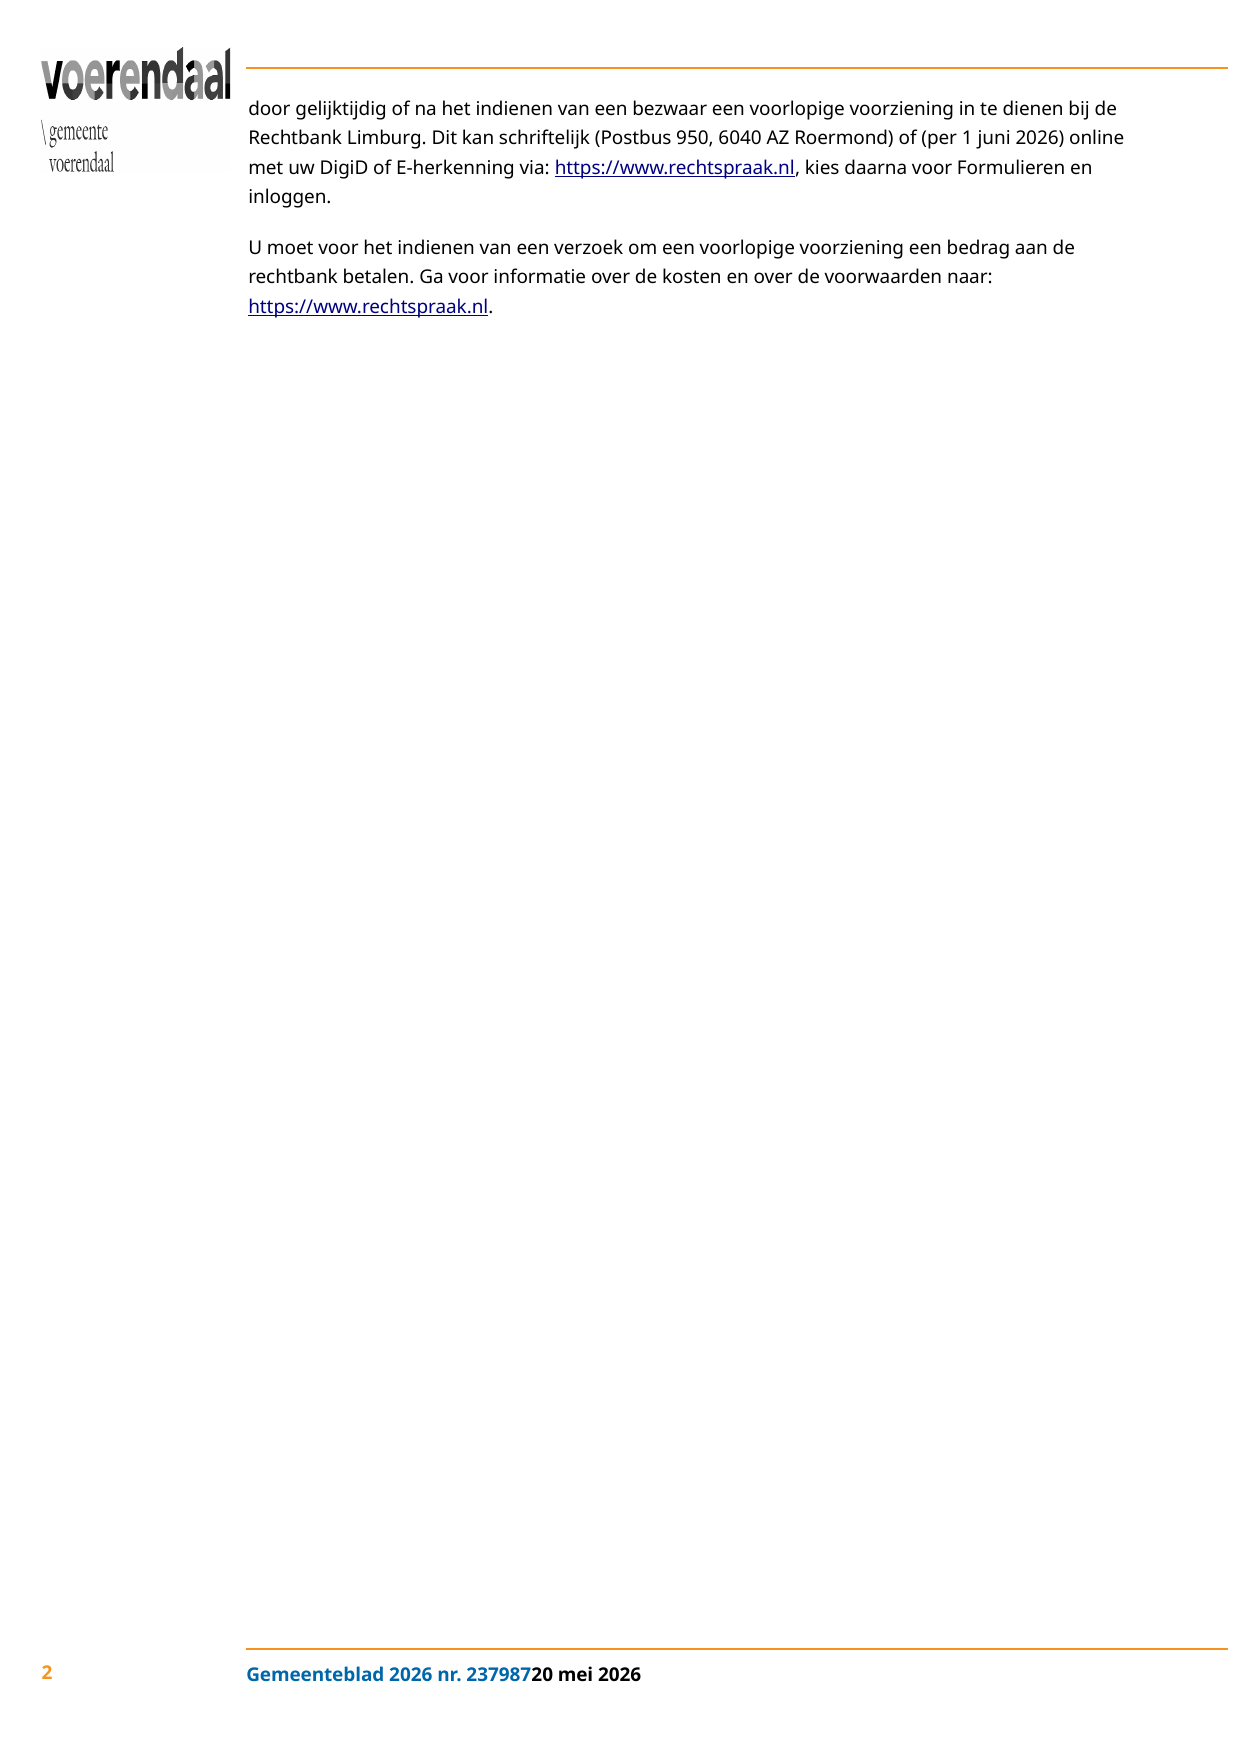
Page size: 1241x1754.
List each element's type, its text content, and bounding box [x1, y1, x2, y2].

text door gelijktijdig of na het indienen van een bezwaar een voorlopige voorziening in te dienen bij de Rechtbank Limburg. Dit kan schriftelijk (Postbus 950, 6040 AZ Roermond) of (per 1 juni 2026) online met uw DigiD of E-herkenning via: https://www.rechtspraak.nl, kies daarna voor Formulieren en inloggen. [248, 95, 1152, 209]
picture [41, 47, 231, 172]
text U moet voor het indienen van een verzoek om een voorlopige voorziening een bedrag aan de rechtbank betalen. Ga voor informatie over de kosten en over de voorwaarden naar: https://www.rechtspraak.nl. [248, 234, 1152, 319]
